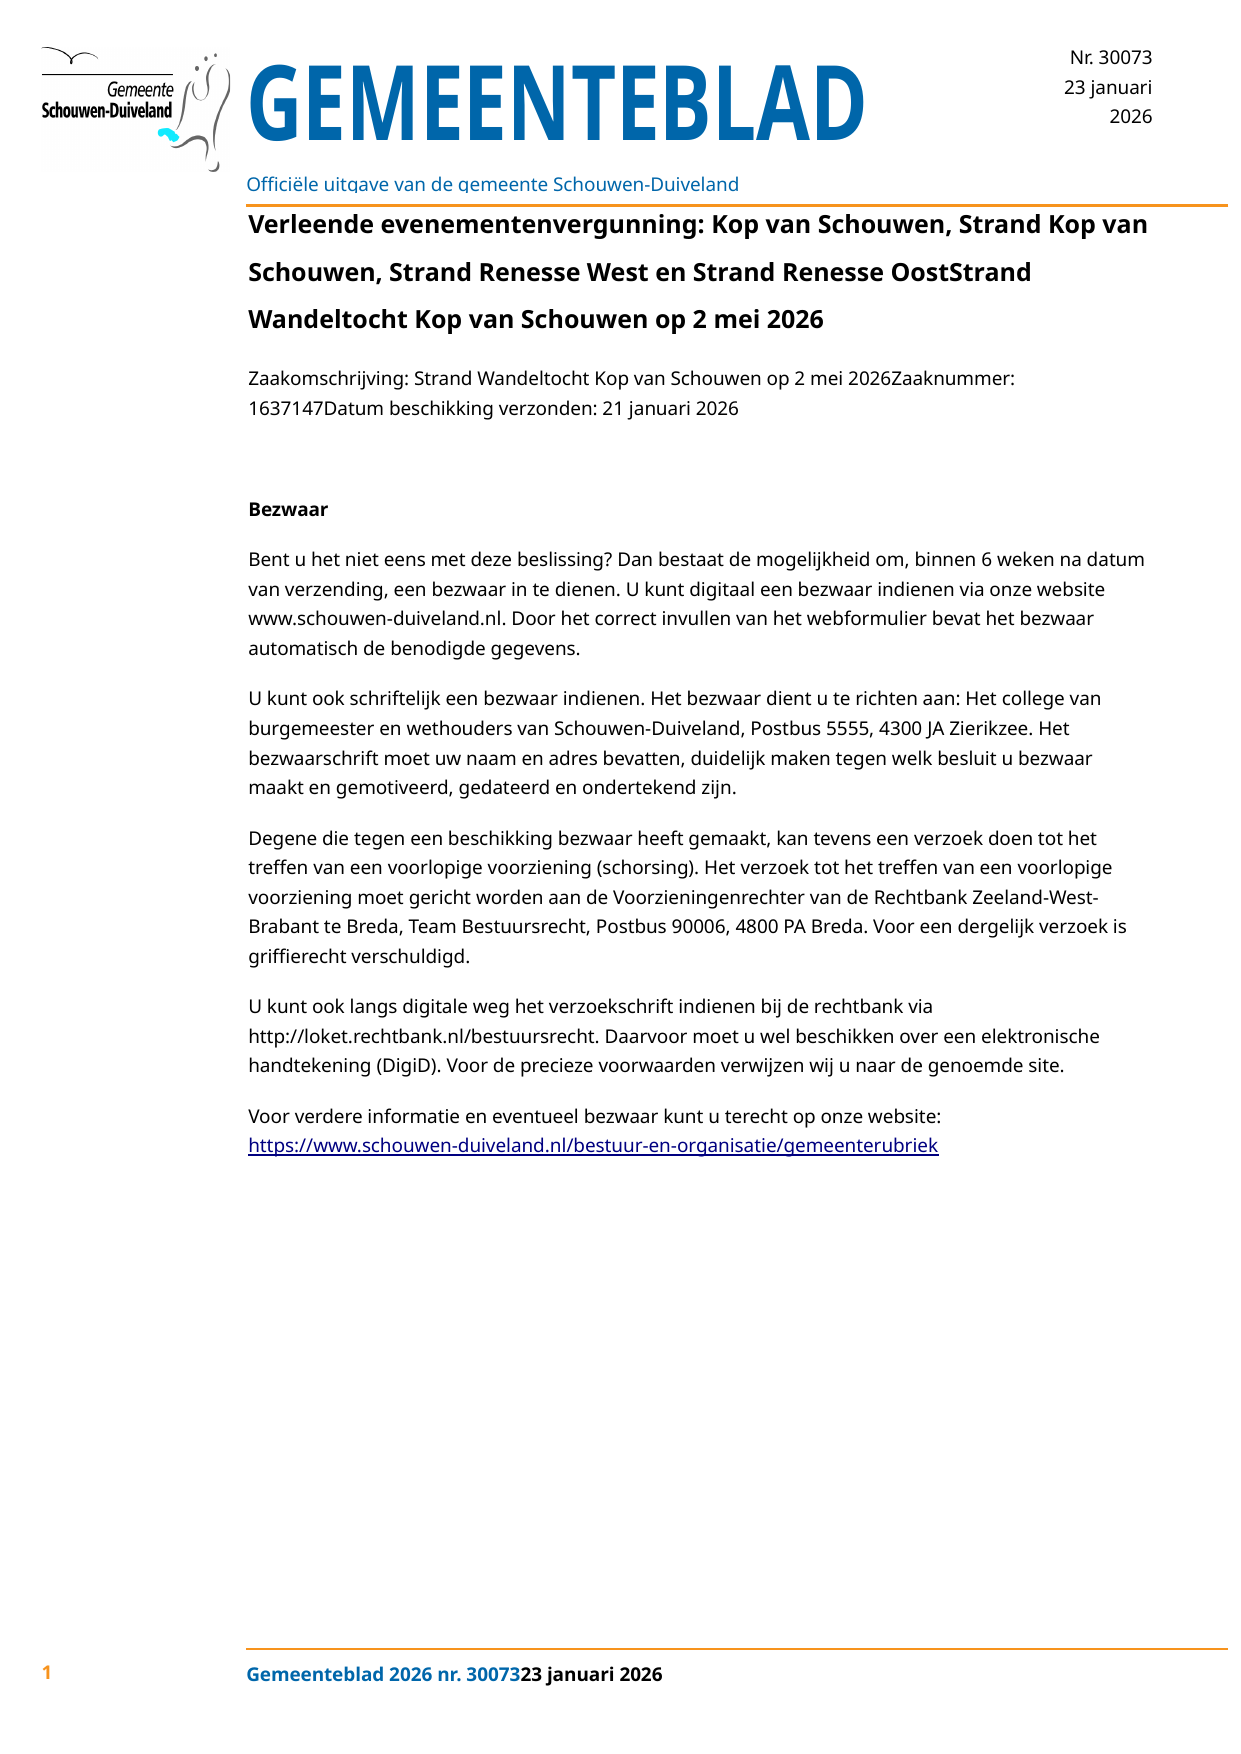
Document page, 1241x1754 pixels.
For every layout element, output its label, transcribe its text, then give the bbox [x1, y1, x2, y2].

text U kunt ook schriftelijk een bezwaar indienen. Het bezwaar dient u te richten aan: Het college van burgemeester en wethouders van Schouwen-Duiveland, Postbus 5555, 4300 JA Zierikzee. Het bezwaarschrift moet uw naam en adres bevatten, duidelijk maken tegen welk besluit u bezwaar maakt en gemotiveerd, gedateerd en ondertekend zijn. [248, 686, 1152, 800]
text Degene die tegen een beschikking bezwaar heeft gemaakt, kan tevens een verzoek doen tot het treffen van een voorlopige voorziening (schorsing). Het verzoek tot het treffen van een voorlopige voorziening moet gericht worden aan de Voorzieningenrechter van de Rechtbank Zeeland-West-Brabant te Breda, Team Bestuursrecht, Postbus 90006, 4800 PA Breda. Voor een dergelijk verzoek is griffierecht verschuldigd. [248, 825, 1152, 969]
text Bent u het niet eens met deze beslissing? Dan bestaat de mogelijkheid om, binnen 6 weken na datum van verzending, een bezwaar in te dienen. U kunt digitaal een bezwaar indienen via onze website www.schouwen-duiveland.nl. Door het correct invullen van het webformulier bevat het bezwaar automatisch de benodigde gegevens. [248, 546, 1152, 661]
text U kunt ook langs digitale weg het verzoekschrift indienen bij de rechtbank via http://loket.rechtbank.nl/bestuursrecht. Daarvoor moet u wel beschikken over een elektronische handtekening (DigiD). Voor de precieze voorwaarden verwijzen wij u naar de genoemde site. [248, 993, 1152, 1078]
text Verleende evenementenvergunning: Kop van Schouwen, Strand Kop van Schouwen, Strand Renesse West en Strand Renesse OostStrand Wandeltocht Kop van Schouwen op 2 mei 2026 [248, 207, 1152, 336]
text Bezwaar [248, 496, 1152, 522]
text Zaakomschrijving: Strand Wandeltocht Kop van Schouwen op 2 mei 2026Zaaknummer: 1637147Datum beschikking verzonden: 21 januari 2026 [248, 366, 1152, 421]
picture [41, 47, 231, 172]
text Voor verdere informatie en eventueel bezwaar kunt u terecht op onze website: https://www.schouwen-duiveland.nl/bestuur-en-organisatie/gemeenterubriek [248, 1103, 1152, 1158]
